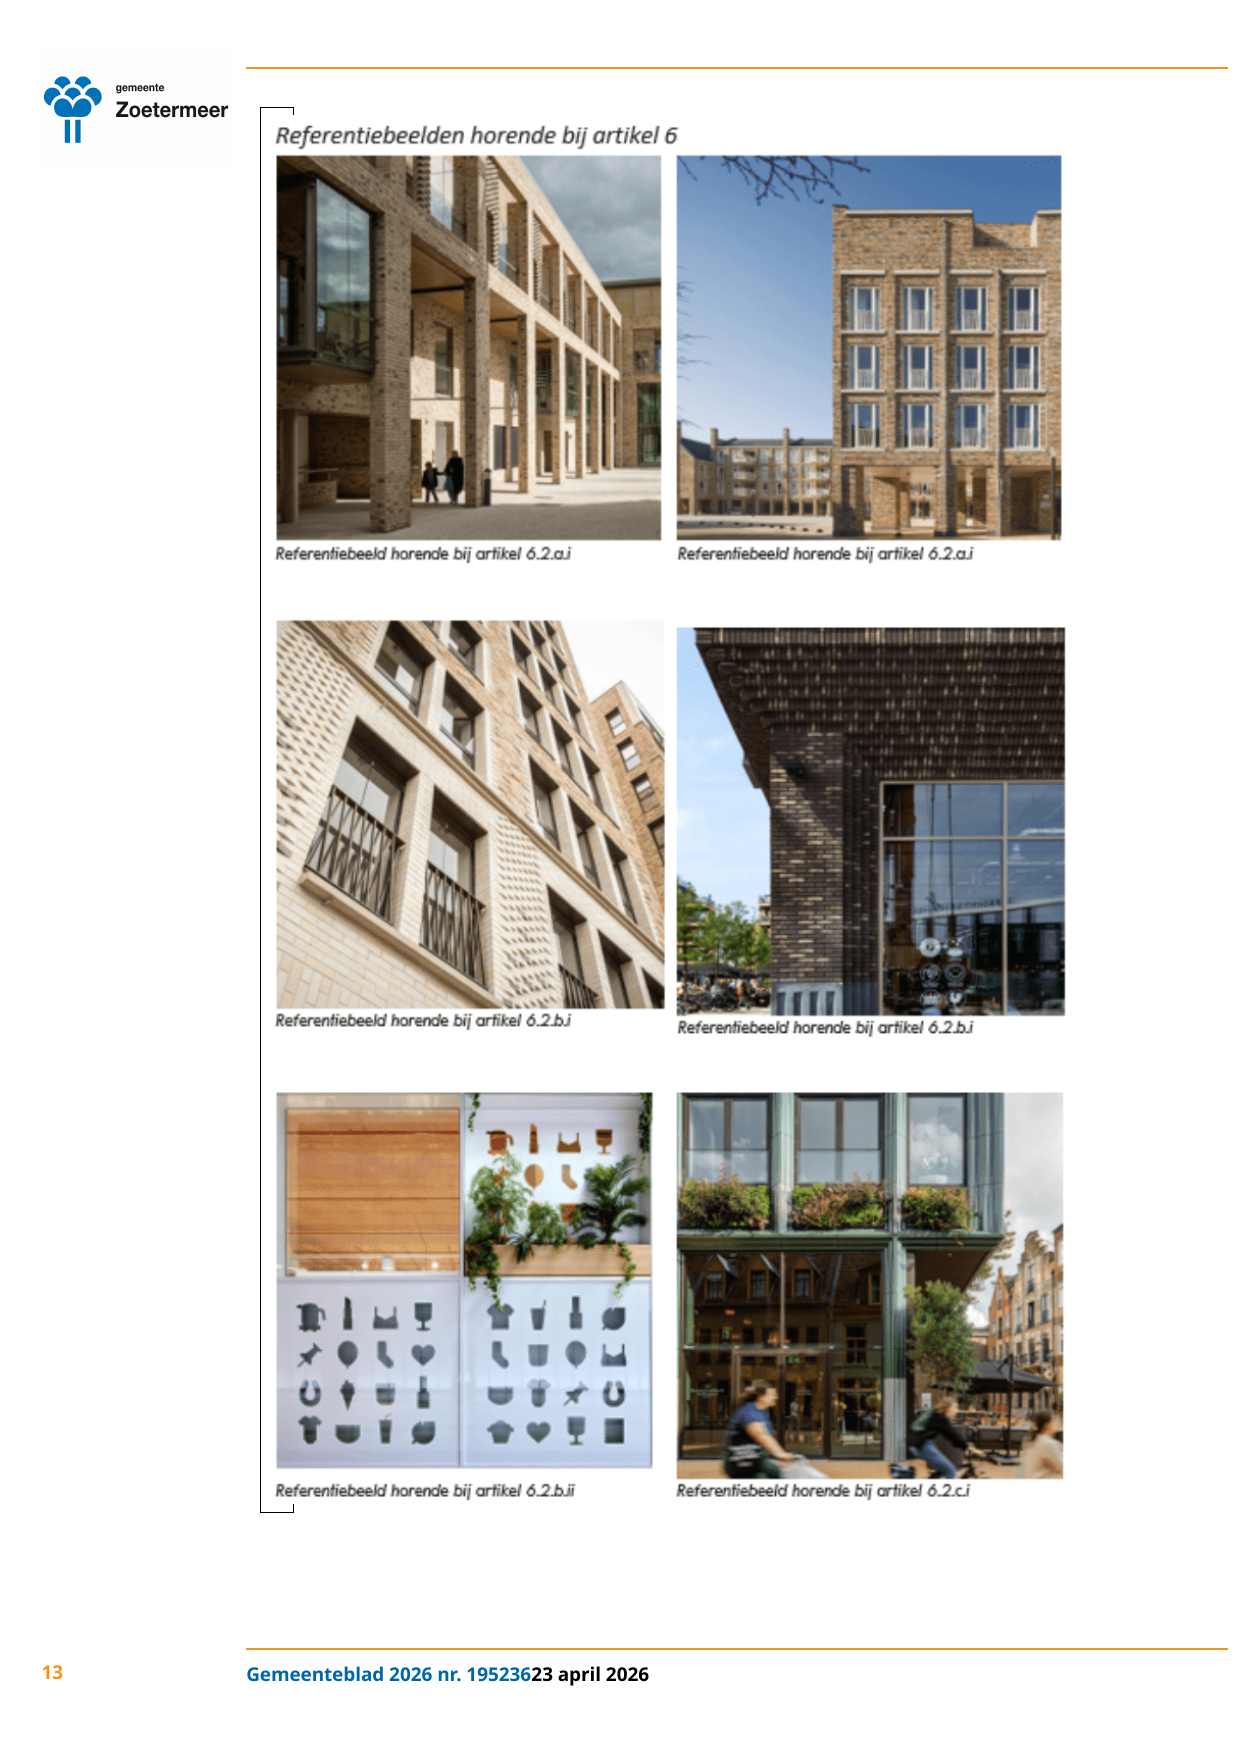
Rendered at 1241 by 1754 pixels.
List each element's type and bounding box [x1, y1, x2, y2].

picture [268, 115, 1074, 1504]
picture [41, 47, 231, 172]
